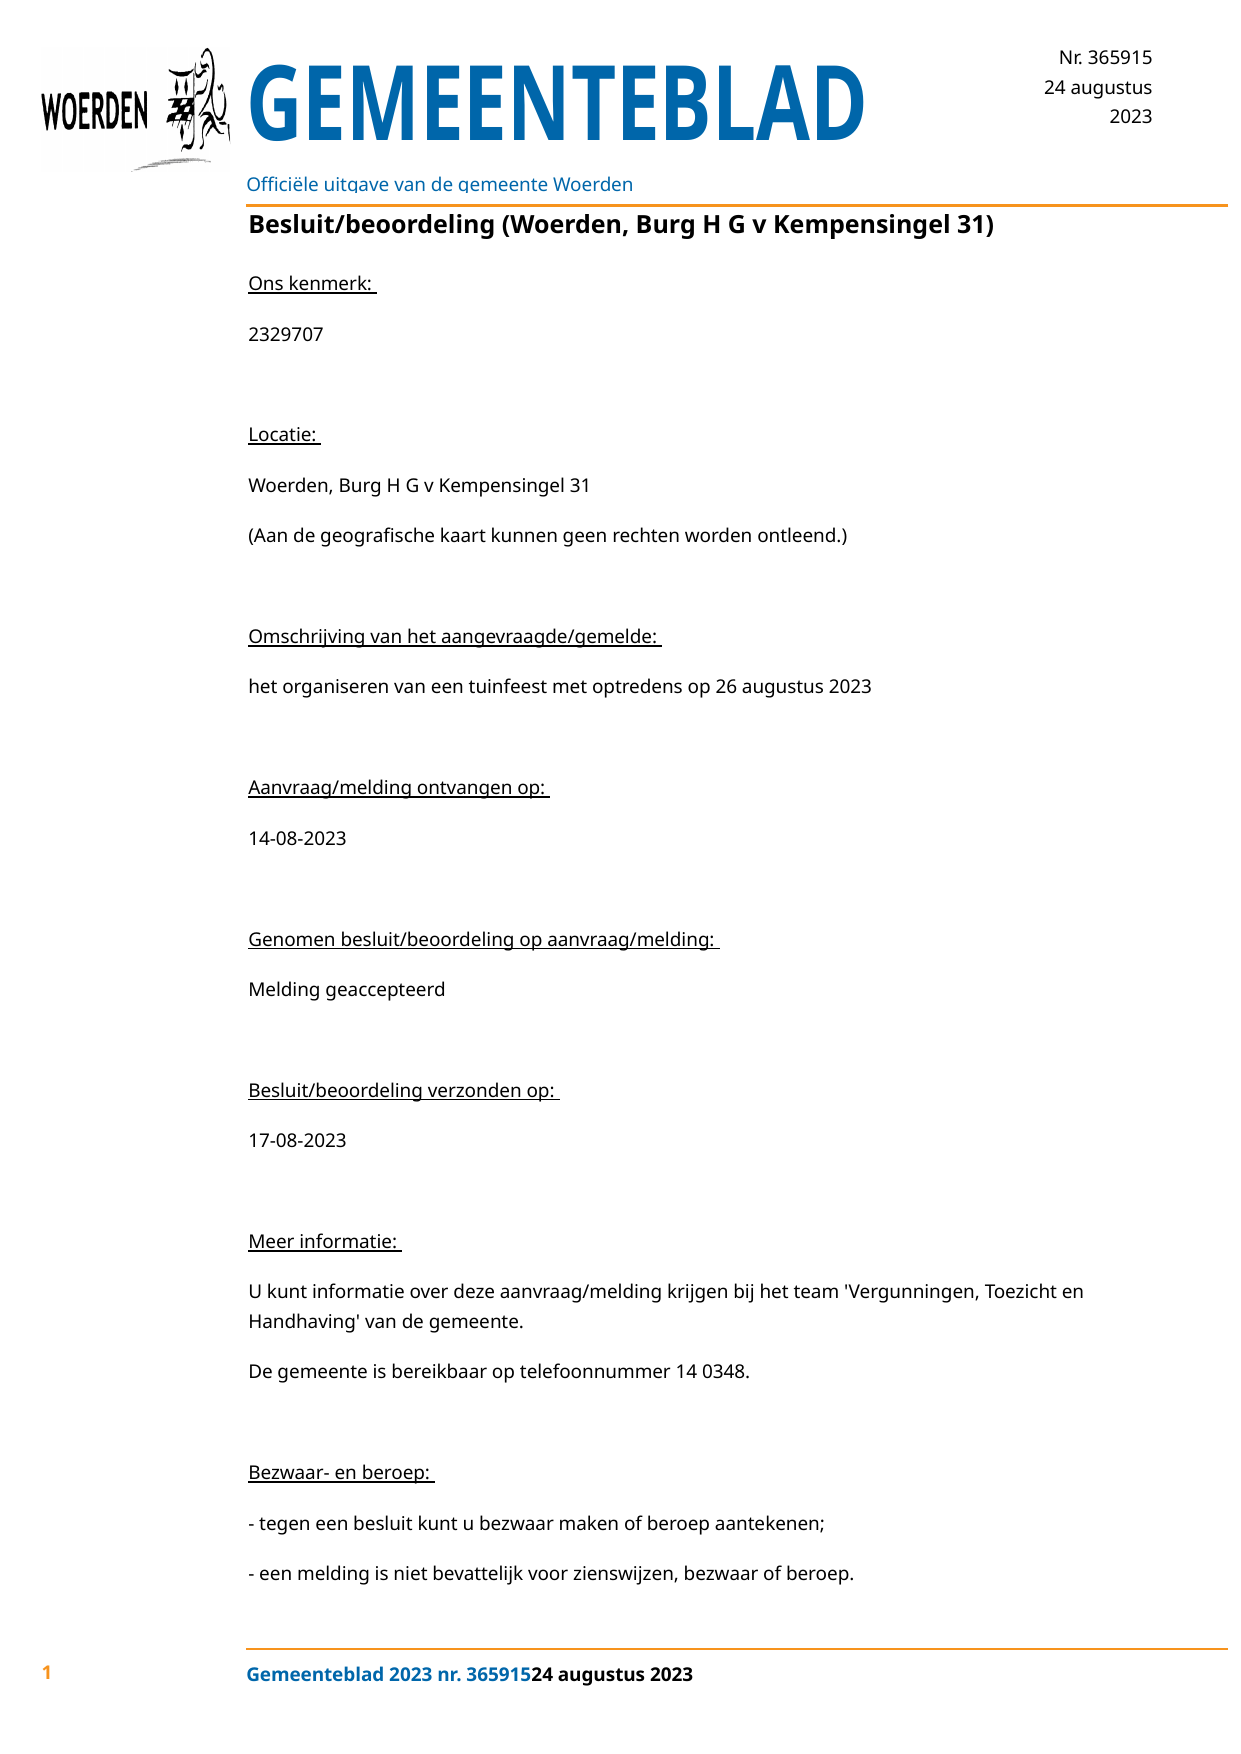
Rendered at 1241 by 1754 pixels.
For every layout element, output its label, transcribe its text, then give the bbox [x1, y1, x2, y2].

text Meer informatie: [248, 1228, 1152, 1254]
text - tegen een besluit kunt u bezwaar maken of beroep aantekenen; [248, 1510, 1152, 1536]
text Bezwaar- en beroep: [248, 1459, 1152, 1485]
text 2329707 [248, 321, 1152, 346]
text Melding geaccepteerd [248, 976, 1152, 1002]
text het organiseren van een tuinfeest met optredens op 26 augustus 2023 [248, 674, 1152, 699]
text Omschrijving van het aangevraagde/gemelde: [248, 623, 1152, 649]
text Besluit/beoordeling (Woerden, Burg H G v Kempensingel 31) [248, 207, 1152, 241]
text 14-08-2023 [248, 825, 1152, 851]
text Ons kenmerk: [248, 270, 1152, 296]
text Locatie: [248, 422, 1152, 447]
text Aanvraag/melding ontvangen op: [248, 774, 1152, 800]
text Genomen besluit/beoordeling op aanvraag/melding: [248, 926, 1152, 951]
text (Aan de geografische kaart kunnen geen rechten worden ontleend.) [248, 522, 1152, 548]
text Besluit/beoordeling verzonden op: [248, 1077, 1152, 1103]
text 17-08-2023 [248, 1127, 1152, 1153]
text De gemeente is bereikbaar op telefoonnummer 14 0348. [248, 1359, 1152, 1384]
text - een melding is niet bevattelijk voor zienswijzen, bezwaar of beroep. [248, 1560, 1152, 1586]
text Woerden, Burg H G v Kempensingel 31 [248, 472, 1152, 498]
text U kunt informatie over deze aanvraag/melding krijgen bij het team 'Vergunningen, Toezicht en Handhaving' van de gemeente. [248, 1279, 1152, 1334]
picture [41, 47, 231, 172]
